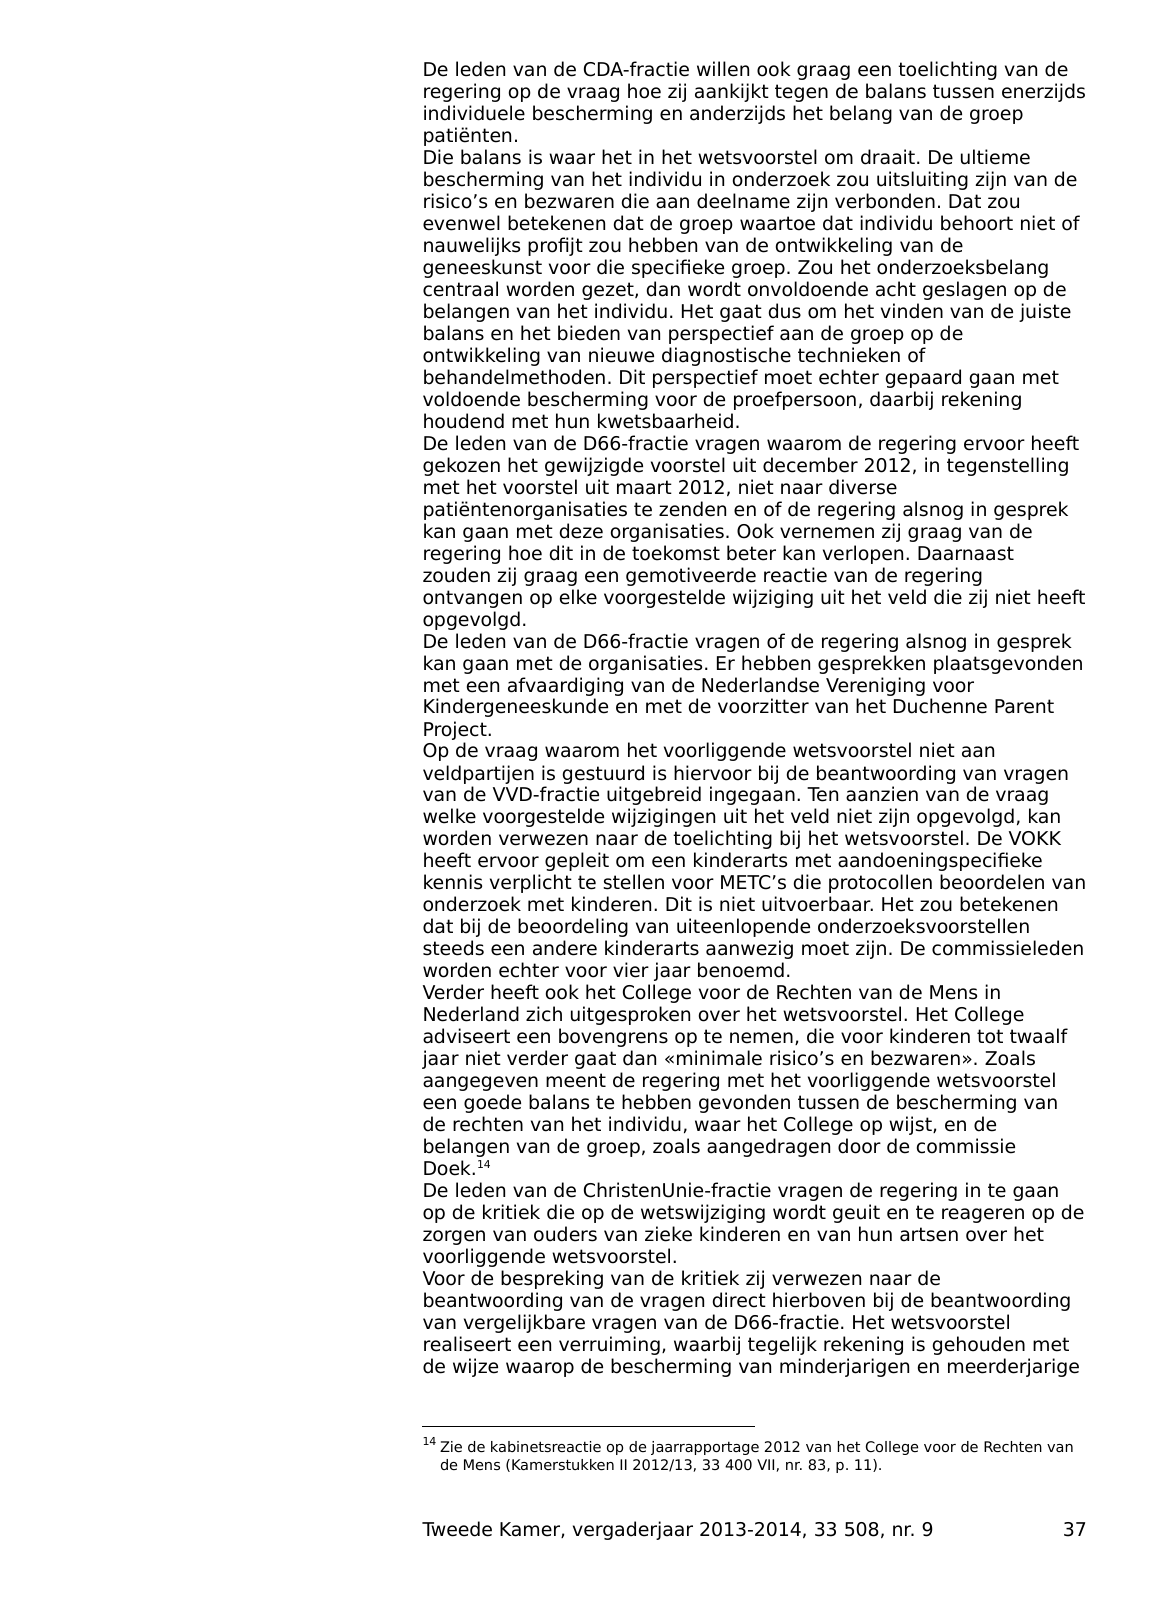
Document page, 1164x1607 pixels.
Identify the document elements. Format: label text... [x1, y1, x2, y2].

text De leden van de D66-fractie vragen waarom de regering ervoor heeft gekozen het gewijzigde voorstel uit december 2012, in tegenstelling met het voorstel uit maart 2012, niet naar diverse patiëntenorganisaties te zenden en of de regering alsnog in gesprek kan gaan met deze organisaties. Ook vernemen zij graag van de regering hoe dit in de toekomst beter kan verlopen. Daarnaast zouden zij graag een gemotiveerde reactie van de regering ontvangen op elke voorgestelde wijziging uit het veld die zij niet heeft opgevolgd. [422, 433, 1087, 631]
text De leden van de D66-fractie vragen of de regering alsnog in gesprek kan gaan met de organisaties. Er hebben gesprekken plaatsgevonden met een afvaardiging van de Nederlandse Vereniging voor Kindergeneeskunde en met de voorzitter van het Duchenne Parent Project. [422, 631, 1087, 740]
text Zie de kabinetsreactie op de jaarrapportage 2012 van het College voor de Rechten van de Mens (Kamerstukken II 2012/13, 33 400 VII, nr. 83, p. 11). [422, 1435, 1087, 1474]
text De leden van de ChristenUnie-fractie vragen de regering in te gaan op de kritiek die op de wetswijziging wordt geuit en te reageren op de zorgen van ouders van zieke kinderen en van hun artsen over het voorliggende wetsvoorstel. [422, 1180, 1087, 1268]
text De leden van de CDA-fractie willen ook graag een toelichting van de regering op de vraag hoe zij aankijkt tegen de balans tussen enerzijds individuele bescherming en anderzijds het belang van de groep patiënten. [422, 59, 1087, 147]
text Op de vraag waarom het voorliggende wetsvoorstel niet aan veldpartijen is gestuurd is hiervoor bij de beantwoording van vragen van de VVD-fractie uitgebreid ingegaan. Ten aanzien van de vraag welke voorgestelde wijzigingen uit het veld niet zijn opgevolgd, kan worden verwezen naar de toelichting bij het wetsvoorstel. De VOKK heeft ervoor gepleit om een kinderarts met aandoeningspecifieke kennis verplicht te stellen voor METC’s die protocollen beoordelen van onderzoek met kinderen. Dit is niet uitvoerbaar. Het zou betekenen dat bij de beoordeling van uiteenlopende onderzoeksvoorstellen steeds een andere kinderarts aanwezig moet zijn. De commissieleden worden echter voor vier jaar benoemd. [422, 740, 1087, 982]
text Die balans is waar het in het wetsvoorstel om draait. De ultieme bescherming van het individu in onderzoek zou uitsluiting zijn van de risico’s en bezwaren die aan deelname zijn verbonden. Dat zou evenwel betekenen dat de groep waartoe dat individu behoort niet of nauwelijks profijt zou hebben van de ontwikkeling van de geneeskunst voor die specifieke groep. Zou het onderzoeksbelang centraal worden gezet, dan wordt onvoldoende acht geslagen op de belangen van het individu. Het gaat dus om het vinden van de juiste balans en het bieden van perspectief aan de groep op de ontwikkeling van nieuwe diagnostische technieken of behandelmethoden. Dit perspectief moet echter gepaard gaan met voldoende bescherming voor de proefpersoon, daarbij rekening houdend met hun kwetsbaarheid. [422, 147, 1087, 433]
text Voor de bespreking van de kritiek zij verwezen naar de beantwoording van de vragen direct hierboven bij de beantwoording van vergelijkbare vragen van de D66-fractie. Het wetsvoorstel realiseert een verruiming, waarbij tegelijk rekening is gehouden met de wijze waarop de bescherming van minderjarigen en meerderjarige [422, 1268, 1087, 1378]
text Verder heeft ook het College voor de Rechten van de Mens in Nederland zich uitgesproken over het wetsvoorstel. Het College adviseert een bovengrens op te nemen, die voor kinderen tot twaalf jaar niet verder gaat dan «minimale risico’s en bezwaren». Zoals aangegeven meent de regering met het voorliggende wetsvoorstel een goede balans te hebben gevonden tussen de bescherming van de rechten van het individu, waar het College op wijst, en de belangen van de groep, zoals aangedragen door de commissie Doek. [422, 982, 1087, 1180]
